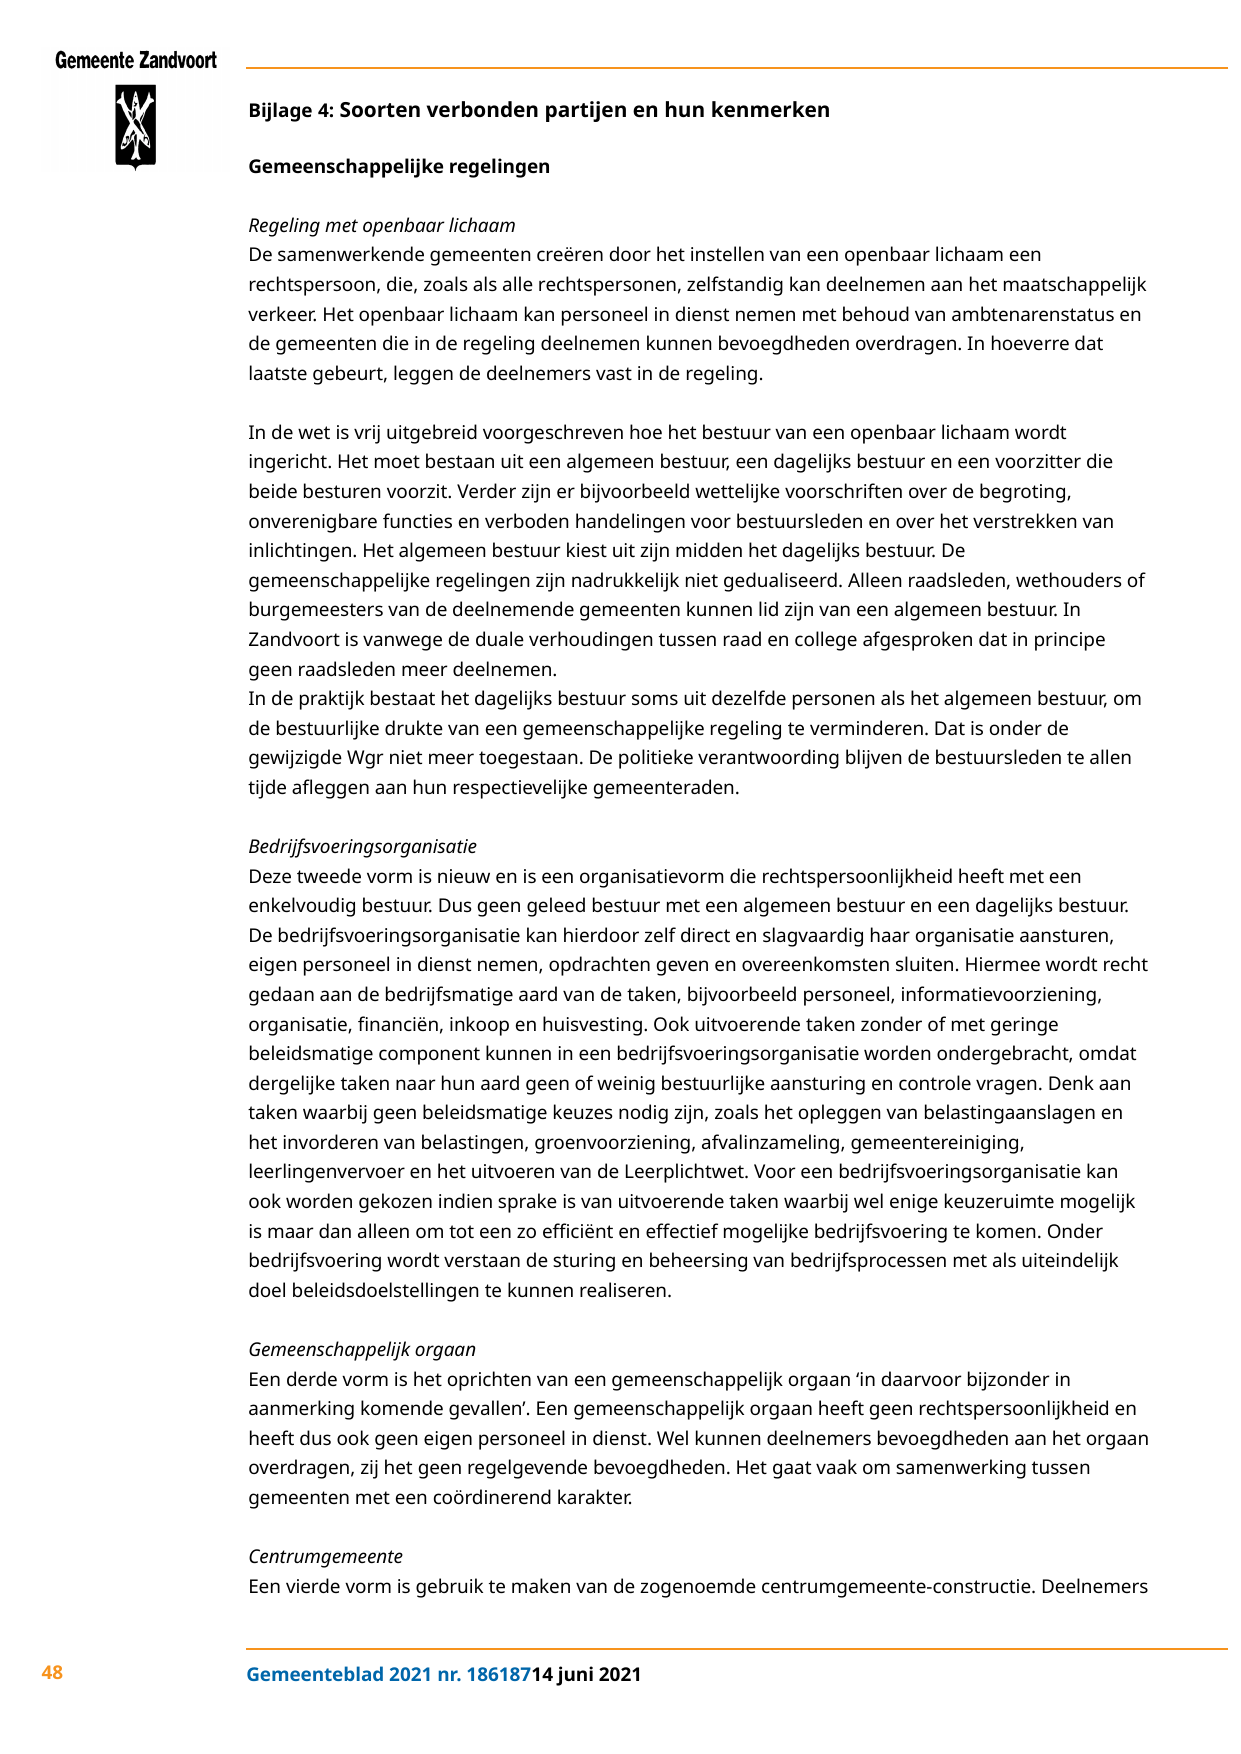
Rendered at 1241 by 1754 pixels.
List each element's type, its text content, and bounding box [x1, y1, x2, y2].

text Een derde vorm is het oprichten van een gemeenschappelijk orgaan ‘in daarvoor bijzonder in aanmerking komende gevallen’. Een gemeenschappelijk orgaan heeft geen rechtspersoonlijkheid en heeft dus ook geen eigen personeel in dienst. Wel kunnen deelnemers bevoegdheden aan het orgaan overdragen, zij het geen regelgevende bevoegdheden. Het gaat vaak om samenwerking tussen gemeenten met een coördinerend karakter. [248, 1366, 1152, 1510]
text Gemeenschappelijk orgaan [248, 1336, 1152, 1362]
text Bedrijfsvoeringsorganisatie [248, 833, 1152, 859]
text Deze tweede vorm is nieuw en is een organisatievorm die rechtspersoonlijkheid heeft met een enkelvoudig bestuur. Dus geen geleed bestuur met een algemeen bestuur en een dagelijks bestuur. De bedrijfsvoeringsorganisatie kan hierdoor zelf direct en slagvaardig haar organisatie aansturen, eigen personeel in dienst nemen, opdrachten geven en overeenkomsten sluiten. Hiermee wordt recht gedaan aan de bedrijfsmatige aard van de taken, bijvoorbeeld personeel, informatievoorziening, organisatie, financiën, inkoop en huisvesting. Ook uitvoerende taken zonder of met geringe beleidsmatige component kunnen in een bedrijfsvoeringsorganisatie worden ondergebracht, omdat dergelijke taken naar hun aard geen of weinig bestuurlijke aansturing en controle vragen. Denk aan taken waarbij geen beleidsmatige keuzes nodig zijn, zoals het opleggen van belastingaanslagen en het invorderen van belastingen, groenvoorziening, afvalinzameling, gemeentereiniging, leerlingenvervoer en het uitvoeren van de Leerplichtwet. Voor een bedrijfsvoeringsorganisatie kan ook worden gekozen indien sprake is van uitvoerende taken waarbij wel enige keuzeruimte mogelijk is maar dan alleen om tot een zo efficiënt en effectief mogelijke bedrijfsvoering te komen. Onder bedrijfsvoering wordt verstaan de sturing en beheersing van bedrijfsprocessen met als uiteindelijk doel beleidsdoelstellingen te kunnen realiseren. [248, 863, 1152, 1303]
text Een vierde vorm is gebruik te maken van de zogenoemde centrumgemeente-constructie. Deelnemers [248, 1573, 1152, 1599]
text In de praktijk bestaat het dagelijks bestuur soms uit dezelfde personen als het algemeen bestuur, om de bestuurlijke drukte van een gemeenschappelijke regeling te verminderen. Dat is onder de gewijzigde Wgr niet meer toegestaan. De politieke verantwoording blijven de bestuursleden te allen tijde afleggen aan hun respectievelijke gemeenteraden. [248, 685, 1152, 800]
text In de wet is vrij uitgebreid voorgeschreven hoe het bestuur van een openbaar lichaam wordt ingericht. Het moet bestaan uit een algemeen bestuur, een dagelijks bestuur en een voorzitter die beide besturen voorzit. Verder zijn er bijvoorbeeld wettelijke voorschriften over de begroting, onverenigbare functies en verboden handelingen voor bestuursleden en over het verstrekken van inlichtingen. Het algemeen bestuur kiest uit zijn midden het dagelijks bestuur. De gemeenschappelijke regelingen zijn nadrukkelijk niet gedualiseerd. Alleen raadsleden, wethouders of burgemeesters van de deelnemende gemeenten kunnen lid zijn van een algemeen bestuur. In Zandvoort is vanwege de duale verhoudingen tussen raad en college afgesproken dat in principe geen raadsleden meer deelnemen. [248, 419, 1152, 682]
text Regeling met openbaar lichaam [248, 212, 1152, 238]
text Centrumgemeente [248, 1543, 1152, 1569]
text De samenwerkende gemeenten creëren door het instellen van een openbaar lichaam een rechtspersoon, die, zoals als alle rechtspersonen, zelfstandig kan deelnemen aan het maatschappelijk verkeer. Het openbaar lichaam kan personeel in dienst nemen met behoud van ambtenarenstatus en de gemeenten die in de regeling deelnemen kunnen bevoegdheden overdragen. In hoeverre dat laatste gebeurt, leggen de deelnemers vast in de regeling. [248, 242, 1152, 386]
text Gemeenschappelijke regelingen [248, 153, 1152, 179]
text Bijlage 4: Soorten verbonden partijen en hun kenmerken [248, 95, 1152, 123]
picture [41, 47, 231, 172]
